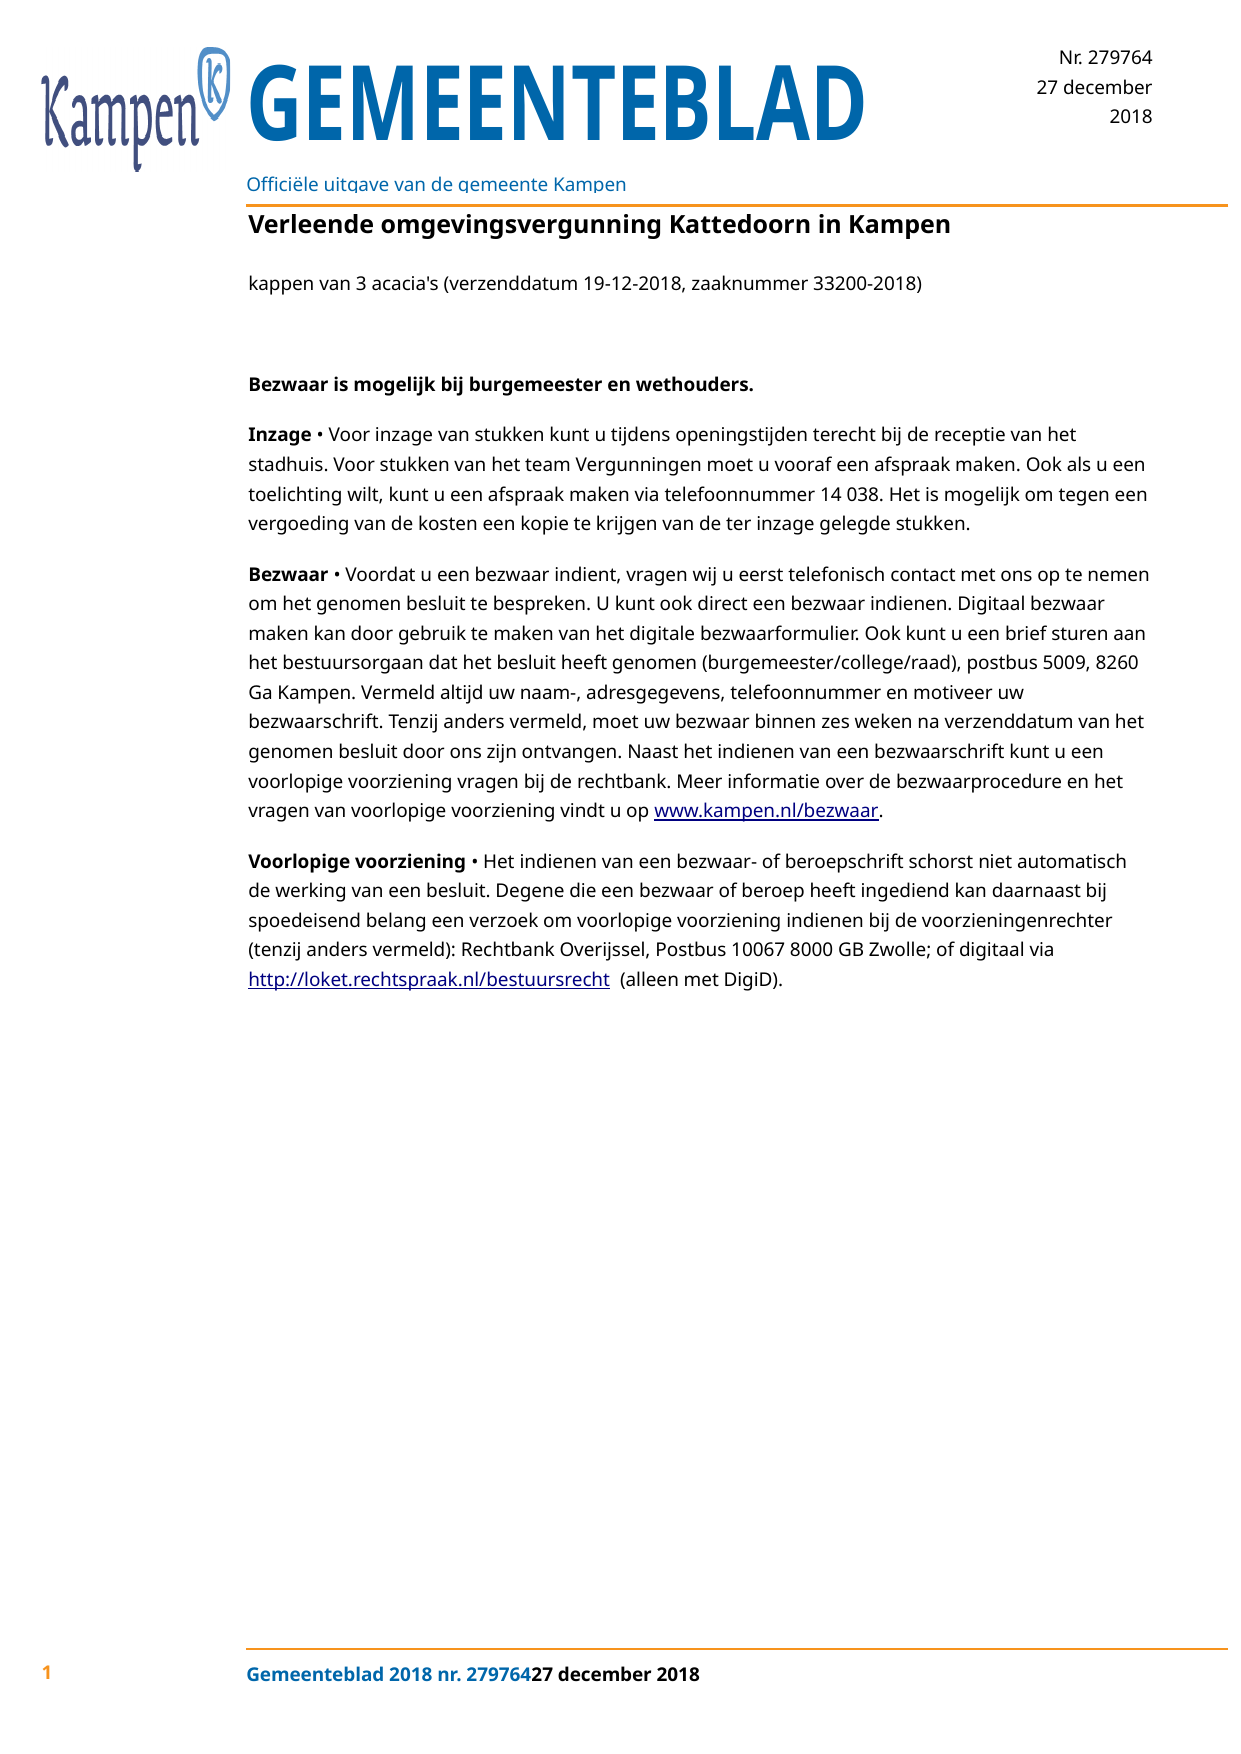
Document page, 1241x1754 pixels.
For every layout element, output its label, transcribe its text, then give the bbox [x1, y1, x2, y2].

text Voorlopige voorziening • Het indienen van een bezwaar- of beroepschrift schorst niet automatisch de werking van een besluit. Degene die een bezwaar of beroep heeft ingediend kan daarnaast bij spoedeisend belang een verzoek om voorlopige voorziening indienen bij de voorzieningenrechter (tenzij anders vermeld): Rechtbank Overijssel, Postbus 10067 8000 GB Zwolle; of digitaal via http://loket.rechtspraak.nl/bestuursrecht (alleen met DigiD). [248, 848, 1152, 992]
text Inzage • Voor inzage van stukken kunt u tijdens openingstijden terecht bij de receptie van het stadhuis. Voor stukken van het team Vergunningen moet u vooraf een afspraak maken. Ook als u een toelichting wilt, kunt u een afspraak maken via telefoonnummer 14 038. Het is mogelijk om tegen een vergoeding van de kosten een kopie te krijgen van de ter inzage gelegde stukken. [248, 422, 1152, 536]
text kappen van 3 acacia's (verzenddatum 19-12-2018, zaaknummer 33200-2018) [248, 270, 1152, 296]
text Bezwaar • Voordat u een bezwaar indient, vragen wij u eerst telefonisch contact met ons op te nemen om het genomen besluit te bespreken. U kunt ook direct een bezwaar indienen. Digitaal bezwaar maken kan door gebruik te maken van het digitale bezwaarformulier. Ook kunt u een brief sturen aan het bestuursorgaan dat het besluit heeft genomen (burgemeester/college/raad), postbus 5009, 8260 Ga Kampen. Vermeld altijd uw naam-, adresgegevens, telefoonnummer en motiveer uw bezwaarschrift. Tenzij anders vermeld, moet uw bezwaar binnen zes weken na verzenddatum van het genomen besluit door ons zijn ontvangen. Naast het indienen van een bezwaarschrift kunt u een voorlopige voorziening vragen bij de rechtbank. Meer informatie over de bezwaarprocedure en het vragen van voorlopige voorziening vindt u op www.kampen.nl/bezwaar. [248, 561, 1152, 823]
text Bezwaar is mogelijk bij burgemeester en wethouders. [248, 371, 1152, 397]
text Verleende omgevingsvergunning Kattedoorn in Kampen [248, 207, 1152, 241]
picture [41, 47, 231, 172]
